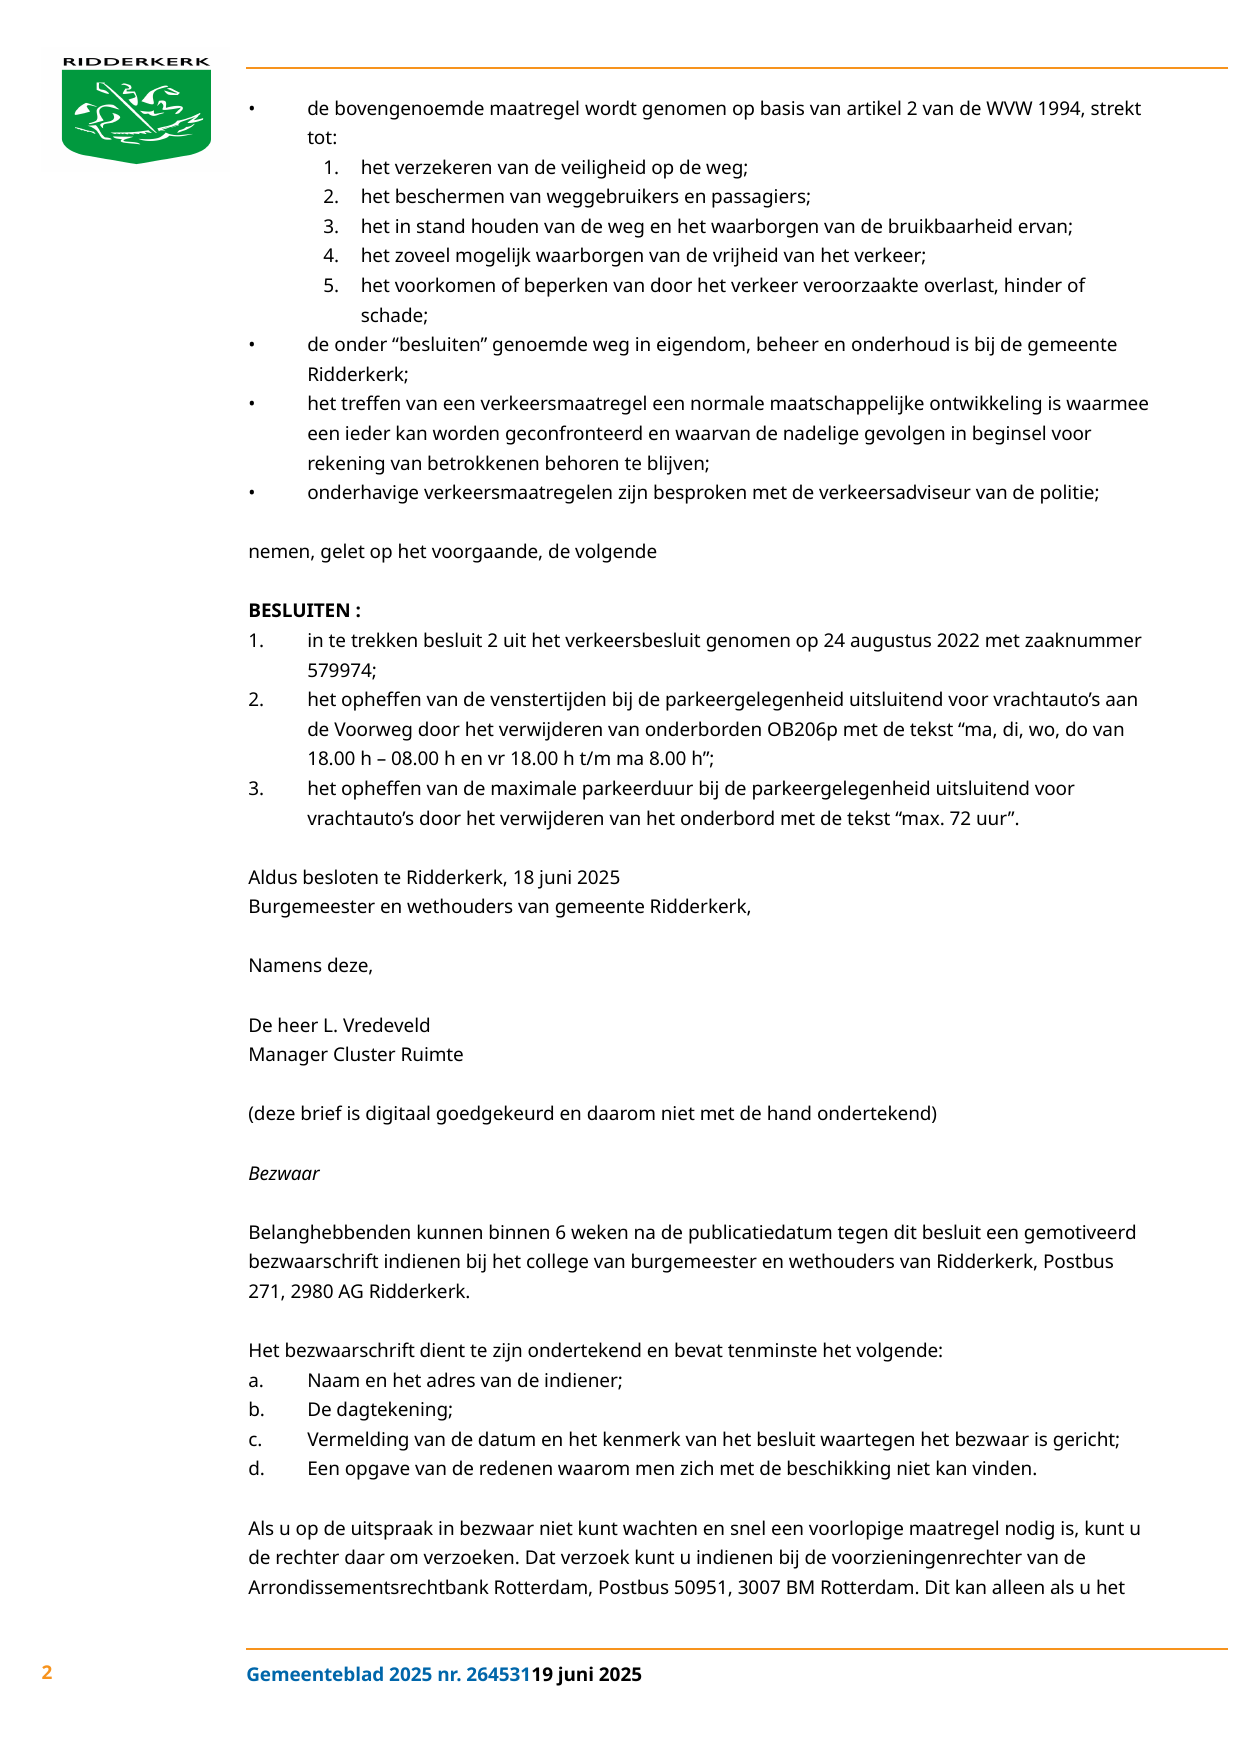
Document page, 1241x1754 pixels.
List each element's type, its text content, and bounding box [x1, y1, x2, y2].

list de onder “besluiten” genoemde weg in eigendom, beheer en onderhoud is bij de gemeente Ridderkerk; [248, 331, 1152, 387]
list het opheffen van de maximale parkeerduur bij de parkeergelegenheid uitsluitend voor vrachtauto’s door het verwijderen van het onderbord met de tekst “max. 72 uur”. [248, 775, 1152, 831]
list onderhavige verkeersmaatregelen zijn besproken met de verkeersadviseur van de politie; [248, 479, 1152, 505]
list Vermelding van de datum en het kenmerk van het besluit waartegen het bezwaar is gericht; [248, 1426, 1152, 1452]
list De dagtekening; [248, 1396, 1152, 1422]
text Namens deze, [248, 953, 1152, 978]
list het treffen van een verkeersmaatregel een normale maatschappelijke ontwikkeling is waarmee een ieder kan worden geconfronteerd en waarvan de nadelige gevolgen in beginsel voor rekening van betrokkenen behoren te blijven; [248, 391, 1152, 476]
list Een opgave van de redenen waarom men zich met de beschikking niet kan vinden. [248, 1456, 1152, 1481]
text Bezwaar [248, 1160, 1152, 1186]
text BESLUITEN : [248, 598, 1152, 623]
list in te trekken besluit 2 uit het verkeersbesluit genomen op 24 augustus 2022 met zaaknummer 579974; [248, 627, 1152, 683]
text (deze brief is digitaal goedgekeurd en daarom niet met de hand ondertekend) [248, 1101, 1152, 1126]
text Manager Cluster Ruimte [248, 1041, 1152, 1067]
picture [41, 47, 231, 172]
text De heer L. Vredeveld [248, 1012, 1152, 1038]
list het opheffen van de venstertijden bij de parkeergelegenheid uitsluitend voor vrachtauto’s aan de Voorweg door het verwijderen van onderborden OB206p met de tekst “ma, di, wo, do van 18.00 h – 08.00 h en vr 18.00 h t/m ma 8.00 h”; [248, 686, 1152, 771]
list het in stand houden van de weg en het waarborgen van de bruikbaarheid ervan; [323, 213, 1152, 239]
list het voorkomen of beperken van door het verkeer veroorzaakte overlast, hinder of schade; [323, 272, 1152, 328]
text Aldus besloten te Ridderkerk, 18 juni 2025 [248, 864, 1152, 890]
text Als u op de uitspraak in bezwaar niet kunt wachten en snel een voorlopige maatregel nodig is, kunt u de rechter daar om verzoeken. Dat verzoek kunt u indienen bij de voorzieningenrechter van de Arrondissementsrechtbank Rotterdam, Postbus 50951, 3007 BM Rotterdam. Dit kan alleen als u het [248, 1515, 1152, 1600]
text Burgemeester en wethouders van gemeente Ridderkerk, [248, 893, 1152, 919]
list Naam en het adres van de indiener; [248, 1367, 1152, 1393]
list het zoveel mogelijk waarborgen van de vrijheid van het verkeer; [323, 243, 1152, 268]
list het verzekeren van de veiligheid op de weg; [323, 154, 1152, 180]
text Het bezwaarschrift dient te zijn ondertekend en bevat tenminste het volgende: [248, 1337, 1152, 1363]
list het beschermen van weggebruikers en passagiers; [323, 183, 1152, 209]
text Belanghebbenden kunnen binnen 6 weken na de publicatiedatum tegen dit besluit een gemotiveerd bezwaarschrift indienen bij het college van burgemeester en wethouders van Ridderkerk, Postbus 271, 2980 AG Ridderkerk. [248, 1219, 1152, 1304]
text nemen, gelet op het voorgaande, de volgende [248, 538, 1152, 564]
list de bovengenoemde maatregel wordt genomen op basis van artikel 2 van de WVW 1994, strekt tot: [248, 95, 1152, 150]
